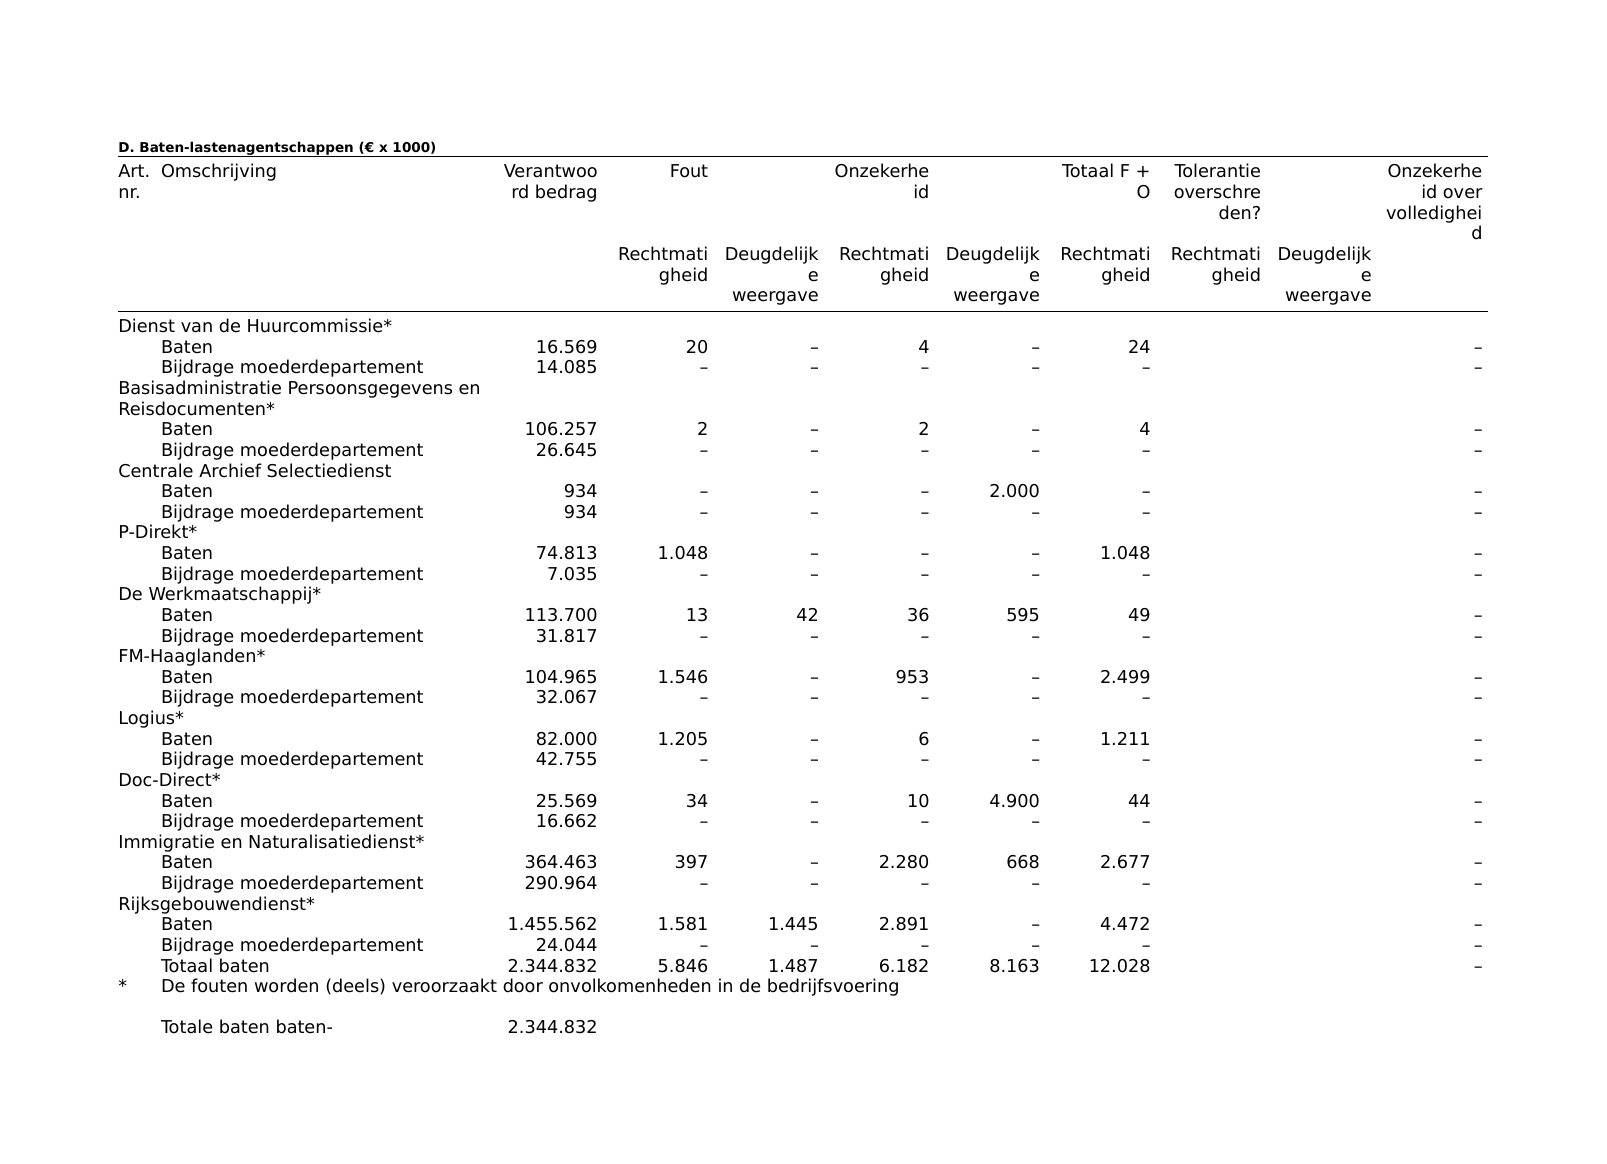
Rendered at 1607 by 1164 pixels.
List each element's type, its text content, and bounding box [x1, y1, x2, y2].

table_cell 934 [493, 502, 603, 522]
table_cell – [603, 626, 714, 646]
table_cell [714, 832, 824, 852]
table_cell – [714, 502, 824, 522]
table_cell [1156, 481, 1267, 502]
table_cell Totaal F + O [1046, 157, 1156, 244]
table_cell 1.455.562 [493, 914, 603, 935]
table_cell 1.445 [714, 914, 824, 935]
table_cell Rechtmatigheid [825, 244, 935, 311]
table_cell [1267, 770, 1377, 791]
table_cell [155, 997, 493, 1017]
table_cell 42 [714, 605, 824, 626]
table_cell – [714, 791, 824, 811]
table_cell [825, 997, 935, 1017]
table_cell [1156, 770, 1267, 791]
table_cell – [935, 667, 1046, 687]
table_cell – [714, 543, 824, 564]
table_cell [825, 584, 935, 605]
table_cell 1.048 [1046, 543, 1156, 564]
table_cell [935, 708, 1046, 729]
table_cell – [1377, 729, 1488, 749]
table_cell 2 [825, 419, 935, 440]
table_cell [1377, 378, 1488, 419]
table_cell – [1046, 749, 1156, 770]
table_cell [493, 244, 603, 311]
table_cell – [603, 564, 714, 584]
table_cell [118, 337, 155, 357]
table_cell [1267, 605, 1377, 626]
table_cell [493, 523, 603, 543]
table_cell – [1046, 811, 1156, 832]
table_cell [1156, 749, 1267, 770]
table_cell Immigratie en Naturalisatiedienst* [118, 832, 493, 852]
table_cell – [603, 688, 714, 708]
table_cell 44 [1046, 791, 1156, 811]
table_cell 10 [825, 791, 935, 811]
table_cell [1156, 646, 1267, 667]
table_cell – [825, 358, 935, 378]
table_cell [714, 1018, 824, 1038]
table_cell [493, 646, 603, 667]
table_cell Bijdrage moederdepartement [155, 626, 493, 646]
table_cell [118, 244, 155, 311]
table_cell [603, 708, 714, 729]
table_cell [603, 584, 714, 605]
table_cell 2.344.832 [493, 1018, 603, 1038]
table_cell [603, 894, 714, 914]
table_cell – [935, 337, 1046, 357]
table_cell 26.645 [493, 440, 603, 461]
table_cell [1046, 832, 1156, 852]
table_cell – [714, 481, 824, 502]
table_cell [155, 244, 493, 311]
table_cell [1156, 605, 1267, 626]
table_cell – [825, 688, 935, 708]
table_cell Bijdrage moederdepartement [155, 358, 493, 378]
table_cell 14.085 [493, 358, 603, 378]
table_cell Deugdelijke weergave [935, 244, 1046, 311]
table_cell – [1046, 358, 1156, 378]
table_cell [1156, 791, 1267, 811]
table_cell [825, 832, 935, 852]
table_cell [1377, 244, 1488, 311]
table_cell – [935, 688, 1046, 708]
table_cell – [935, 358, 1046, 378]
table_cell – [1377, 791, 1488, 811]
table_cell – [1377, 440, 1488, 461]
table_cell – [714, 358, 824, 378]
table_cell FM-Haaglanden* [118, 646, 493, 667]
table_cell [1156, 523, 1267, 543]
table_cell [1156, 935, 1267, 956]
table_cell [1267, 832, 1377, 852]
table_cell Dienst van de Huurcommissie* [118, 312, 493, 337]
table_cell – [1046, 564, 1156, 584]
table_cell P-Direkt* [118, 523, 493, 543]
table_cell 4 [825, 337, 935, 357]
table_cell [1377, 832, 1488, 852]
table_cell [935, 976, 1046, 997]
table_cell [714, 523, 824, 543]
table_cell 2.677 [1046, 853, 1156, 873]
table_cell – [935, 811, 1046, 832]
table_cell [1267, 502, 1377, 522]
table_cell [1156, 811, 1267, 832]
table_cell [1156, 543, 1267, 564]
table_cell 31.817 [493, 626, 603, 646]
table_cell – [1377, 956, 1488, 976]
table_cell Art. nr. [118, 157, 155, 244]
table_cell 290.964 [493, 873, 603, 894]
table_cell Bijdrage moederdepartement [155, 811, 493, 832]
table_cell 1.546 [603, 667, 714, 687]
table_cell – [935, 873, 1046, 894]
table_cell 1.581 [603, 914, 714, 935]
table_cell – [714, 440, 824, 461]
table_cell 1.205 [603, 729, 714, 749]
table_cell [1267, 461, 1377, 481]
table_cell [1046, 312, 1156, 337]
table_cell * [118, 976, 155, 997]
table_cell [714, 997, 824, 1017]
table_cell 20 [603, 337, 714, 357]
table_cell [935, 461, 1046, 481]
table_cell Baten [155, 419, 493, 440]
table_cell [493, 584, 603, 605]
table_cell [493, 832, 603, 852]
table_cell Totale baten baten- [155, 1018, 493, 1038]
table_cell [118, 935, 155, 956]
table_cell [714, 770, 824, 791]
table_cell – [603, 873, 714, 894]
table_cell 104.965 [493, 667, 603, 687]
table_cell – [1377, 873, 1488, 894]
table_cell [118, 626, 155, 646]
table_cell 364.463 [493, 853, 603, 873]
table_cell – [935, 419, 1046, 440]
table_cell [1377, 461, 1488, 481]
table_cell Rechtmatigheid [1046, 244, 1156, 311]
table_cell – [825, 935, 935, 956]
table_cell – [714, 626, 824, 646]
table_cell – [714, 419, 824, 440]
table_cell [1156, 461, 1267, 481]
table_cell [1377, 770, 1488, 791]
table_cell – [1377, 543, 1488, 564]
table_cell – [825, 626, 935, 646]
table_cell – [1046, 688, 1156, 708]
table_cell 32.067 [493, 688, 603, 708]
table_cell – [935, 626, 1046, 646]
table_cell [118, 914, 155, 935]
table_cell [1267, 791, 1377, 811]
table_cell – [825, 543, 935, 564]
table_cell [118, 956, 155, 976]
table_cell 5.846 [603, 956, 714, 976]
table_cell [1156, 914, 1267, 935]
table_cell [935, 646, 1046, 667]
table_cell [1377, 708, 1488, 729]
table_cell – [1377, 667, 1488, 687]
table_cell [935, 312, 1046, 337]
table_cell [493, 461, 603, 481]
table_cell [1156, 419, 1267, 440]
table_cell – [714, 337, 824, 357]
table_cell – [714, 935, 824, 956]
table_cell [493, 770, 603, 791]
table_cell – [1046, 440, 1156, 461]
table_cell 16.662 [493, 811, 603, 832]
table_cell 4.472 [1046, 914, 1156, 935]
table_cell [1156, 626, 1267, 646]
table_cell 2.891 [825, 914, 935, 935]
table_cell 24 [1046, 337, 1156, 357]
table_cell [1156, 688, 1267, 708]
table_cell – [935, 564, 1046, 584]
table_cell – [1046, 626, 1156, 646]
table_cell [1267, 481, 1377, 502]
table_cell 106.257 [493, 419, 603, 440]
table_cell – [935, 502, 1046, 522]
table_cell – [1377, 914, 1488, 935]
table_cell [1156, 564, 1267, 584]
table_cell [603, 646, 714, 667]
table_cell [825, 646, 935, 667]
table_cell [118, 358, 155, 378]
table_cell [1156, 337, 1267, 357]
table_cell [118, 811, 155, 832]
table_cell [118, 440, 155, 461]
table_cell [1046, 770, 1156, 791]
table_cell [1377, 894, 1488, 914]
table_cell – [1377, 749, 1488, 770]
table_cell – [1377, 358, 1488, 378]
table_cell [1267, 914, 1377, 935]
table_cell [1156, 584, 1267, 605]
table_cell 2 [603, 419, 714, 440]
table_cell Baten [155, 337, 493, 357]
table_cell [1267, 337, 1377, 357]
table_cell [1046, 997, 1156, 1017]
table_cell [1377, 976, 1488, 997]
table_cell [1267, 1018, 1377, 1038]
table_cell [1377, 312, 1488, 337]
table_cell [603, 997, 714, 1017]
table_cell [118, 667, 155, 687]
table_cell [935, 997, 1046, 1017]
table_cell – [714, 811, 824, 832]
table_cell [935, 157, 1046, 244]
table_cell – [714, 853, 824, 873]
table_cell 49 [1046, 605, 1156, 626]
table_cell – [714, 873, 824, 894]
table_cell [1267, 956, 1377, 976]
table_cell [1267, 853, 1377, 873]
table_cell – [825, 749, 935, 770]
table_cell – [714, 564, 824, 584]
table_cell [1267, 894, 1377, 914]
table_cell [1267, 997, 1377, 1017]
table_cell [1267, 157, 1377, 244]
table_cell 7.035 [493, 564, 603, 584]
table_cell 1.048 [603, 543, 714, 564]
table_cell – [1377, 853, 1488, 873]
table_cell Bijdrage moederdepartement [155, 873, 493, 894]
table_cell Bijdrage moederdepartement [155, 749, 493, 770]
table_cell [1267, 688, 1377, 708]
table_cell [1046, 708, 1156, 729]
table_cell [118, 481, 155, 502]
table_cell [1267, 584, 1377, 605]
table_cell – [935, 749, 1046, 770]
table_cell [493, 378, 603, 419]
table_cell Baten [155, 853, 493, 873]
table_cell Baten [155, 791, 493, 811]
table_cell [1267, 419, 1377, 440]
table_cell 8.163 [935, 956, 1046, 976]
table_cell – [1046, 481, 1156, 502]
table_cell [1267, 749, 1377, 770]
table_cell [118, 688, 155, 708]
table_cell [118, 729, 155, 749]
table_cell [1156, 312, 1267, 337]
table_cell – [935, 935, 1046, 956]
table_cell [493, 894, 603, 914]
table_cell [118, 1018, 155, 1038]
table_cell [1377, 1018, 1488, 1038]
table_cell [714, 157, 824, 244]
table_cell – [603, 440, 714, 461]
table_cell – [1377, 688, 1488, 708]
table_cell 24.044 [493, 935, 603, 956]
table_cell [935, 1018, 1046, 1038]
table_cell – [1377, 811, 1488, 832]
table_cell – [603, 358, 714, 378]
table_cell – [714, 688, 824, 708]
table_cell [1267, 626, 1377, 646]
table_cell Baten [155, 605, 493, 626]
table_cell [1267, 729, 1377, 749]
table_cell [714, 708, 824, 729]
table_cell [118, 564, 155, 584]
table_cell 13 [603, 605, 714, 626]
table_cell [1156, 667, 1267, 687]
table_cell 34 [603, 791, 714, 811]
table_cell – [935, 440, 1046, 461]
table_cell [1046, 523, 1156, 543]
table_cell [1046, 378, 1156, 419]
table_cell – [1377, 419, 1488, 440]
table_cell [1046, 461, 1156, 481]
table_cell Baten [155, 914, 493, 935]
table_cell Bijdrage moederdepartement [155, 502, 493, 522]
table_cell Baten [155, 543, 493, 564]
table_cell 1.211 [1046, 729, 1156, 749]
table_cell – [714, 749, 824, 770]
table_cell Doc-Direct* [118, 770, 493, 791]
table_cell – [714, 729, 824, 749]
table_cell – [714, 667, 824, 687]
table_cell [1377, 997, 1488, 1017]
table_cell 16.569 [493, 337, 603, 357]
table_cell [1267, 523, 1377, 543]
table_cell [1267, 976, 1377, 997]
table_cell [825, 523, 935, 543]
table_cell [1377, 523, 1488, 543]
table_cell [1267, 667, 1377, 687]
table_cell – [1377, 564, 1488, 584]
table_cell [1156, 1018, 1267, 1038]
table_cell [935, 770, 1046, 791]
table_cell [603, 378, 714, 419]
table_cell [118, 873, 155, 894]
table_cell Deugdelijke weergave [714, 244, 824, 311]
table_cell [1377, 646, 1488, 667]
table_cell [1046, 646, 1156, 667]
table_cell [1156, 853, 1267, 873]
table_cell De Werkmaatschappij* [118, 584, 493, 605]
table_cell Bijdrage moederdepartement [155, 564, 493, 584]
table_cell 36 [825, 605, 935, 626]
table_cell 2.280 [825, 853, 935, 873]
table_cell – [825, 440, 935, 461]
table_cell [1156, 976, 1267, 997]
table_cell Basisadministratie Persoonsgegevens en Reisdocumenten* [118, 378, 493, 419]
table_cell [1377, 584, 1488, 605]
table_cell – [825, 811, 935, 832]
table_cell 2.344.832 [493, 956, 603, 976]
table_cell – [1046, 935, 1156, 956]
table_cell Omschrijving [155, 157, 493, 244]
table_cell Onzekerheid over volledigheid [1377, 157, 1488, 244]
table_cell [825, 770, 935, 791]
table_cell [1267, 543, 1377, 564]
table_cell 2.000 [935, 481, 1046, 502]
table_cell – [935, 914, 1046, 935]
table_cell [1156, 378, 1267, 419]
table_cell [118, 543, 155, 564]
table_cell – [603, 502, 714, 522]
table_cell Baten [155, 667, 493, 687]
table_cell Centrale Archief Selectiedienst [118, 461, 493, 481]
table_cell – [1377, 605, 1488, 626]
table_cell [1156, 873, 1267, 894]
table_cell [714, 584, 824, 605]
table_cell 953 [825, 667, 935, 687]
table_cell Bijdrage moederdepartement [155, 688, 493, 708]
table_cell [1156, 832, 1267, 852]
table_cell Rechtmatigheid [603, 244, 714, 311]
table_cell [1156, 502, 1267, 522]
table_cell 25.569 [493, 791, 603, 811]
table_cell Bijdrage moederdepartement [155, 935, 493, 956]
table_header D. Baten-lastenagentschappen (€ x 1000) [118, 140, 1488, 156]
table_cell [1156, 956, 1267, 976]
table_cell – [1377, 626, 1488, 646]
table_cell – [935, 543, 1046, 564]
table_cell Totaal baten [155, 956, 493, 976]
table_cell 2.499 [1046, 667, 1156, 687]
table_cell 668 [935, 853, 1046, 873]
table_cell – [603, 935, 714, 956]
table_cell [825, 378, 935, 419]
table_cell 6.182 [825, 956, 935, 976]
table_cell [825, 894, 935, 914]
table_cell 113.700 [493, 605, 603, 626]
table_cell [1046, 894, 1156, 914]
table_cell 934 [493, 481, 603, 502]
table_cell Logius* [118, 708, 493, 729]
table_cell [603, 523, 714, 543]
table_cell 12.028 [1046, 956, 1156, 976]
table_cell Baten [155, 481, 493, 502]
table_cell – [825, 564, 935, 584]
table_cell [935, 832, 1046, 852]
table_cell 1.487 [714, 956, 824, 976]
table_cell – [1377, 502, 1488, 522]
table_cell Verantwoord bedrag [493, 157, 603, 244]
table_cell [603, 770, 714, 791]
table_cell [118, 853, 155, 873]
table_cell – [1046, 502, 1156, 522]
table_cell – [603, 749, 714, 770]
table_cell Baten [155, 729, 493, 749]
table_cell 82.000 [493, 729, 603, 749]
table_cell [1046, 976, 1156, 997]
table_cell [1267, 358, 1377, 378]
table_cell De fouten worden (deels) veroorzaakt door onvolkomenheden in de bedrijfsvoering [155, 976, 935, 997]
table_cell [1046, 584, 1156, 605]
table_cell [935, 584, 1046, 605]
table_cell [118, 749, 155, 770]
table_cell [1267, 564, 1377, 584]
table_cell – [603, 481, 714, 502]
table_cell 42.755 [493, 749, 603, 770]
table_cell – [825, 481, 935, 502]
table_cell – [935, 729, 1046, 749]
table_cell [1156, 997, 1267, 1017]
table_cell Deugdelijke weergave [1267, 244, 1377, 311]
table_cell Rechtmatigheid [1156, 244, 1267, 311]
table_cell [825, 461, 935, 481]
table_cell [118, 791, 155, 811]
table_cell – [1377, 481, 1488, 502]
table_cell 595 [935, 605, 1046, 626]
table_cell [118, 419, 155, 440]
table_cell [1267, 811, 1377, 832]
table_cell [825, 1018, 935, 1038]
table_cell 397 [603, 853, 714, 873]
table_cell – [1377, 337, 1488, 357]
table_cell [118, 997, 155, 1017]
table_cell [714, 461, 824, 481]
table_cell 4 [1046, 419, 1156, 440]
table_cell [1267, 646, 1377, 667]
table_cell [1156, 729, 1267, 749]
table_cell [1267, 935, 1377, 956]
table_cell [825, 708, 935, 729]
table_cell [714, 894, 824, 914]
table_cell Fout [603, 157, 714, 244]
table_cell [603, 312, 714, 337]
table_cell [1156, 440, 1267, 461]
table_cell [118, 502, 155, 522]
table_cell [714, 646, 824, 667]
table_cell [714, 378, 824, 419]
table_cell [714, 312, 824, 337]
table_cell [935, 378, 1046, 419]
table_cell 6 [825, 729, 935, 749]
table_cell [825, 312, 935, 337]
table_cell [1267, 312, 1377, 337]
table_cell Rijksgebouwendienst* [118, 894, 493, 914]
table_cell [1156, 358, 1267, 378]
table_cell [493, 997, 603, 1017]
table_cell Bijdrage moederdepartement [155, 440, 493, 461]
table_cell [1267, 708, 1377, 729]
table_cell 74.813 [493, 543, 603, 564]
table_cell – [1377, 935, 1488, 956]
table_cell [935, 894, 1046, 914]
table_cell [603, 832, 714, 852]
table_cell 4.900 [935, 791, 1046, 811]
table_cell – [825, 502, 935, 522]
table_cell [1267, 440, 1377, 461]
table_cell [118, 605, 155, 626]
table_cell [1267, 378, 1377, 419]
table_cell – [603, 811, 714, 832]
table_cell [1156, 894, 1267, 914]
table_cell – [1046, 873, 1156, 894]
table_cell [1156, 708, 1267, 729]
table_cell [493, 312, 603, 337]
table_cell [603, 1018, 714, 1038]
table_cell [493, 708, 603, 729]
table_cell – [825, 873, 935, 894]
table_cell [1046, 1018, 1156, 1038]
table_cell [603, 461, 714, 481]
table_cell Tolerantie overschreden? [1156, 157, 1267, 244]
table_cell Onzekerheid [825, 157, 935, 244]
table_cell [1267, 873, 1377, 894]
table_cell [935, 523, 1046, 543]
